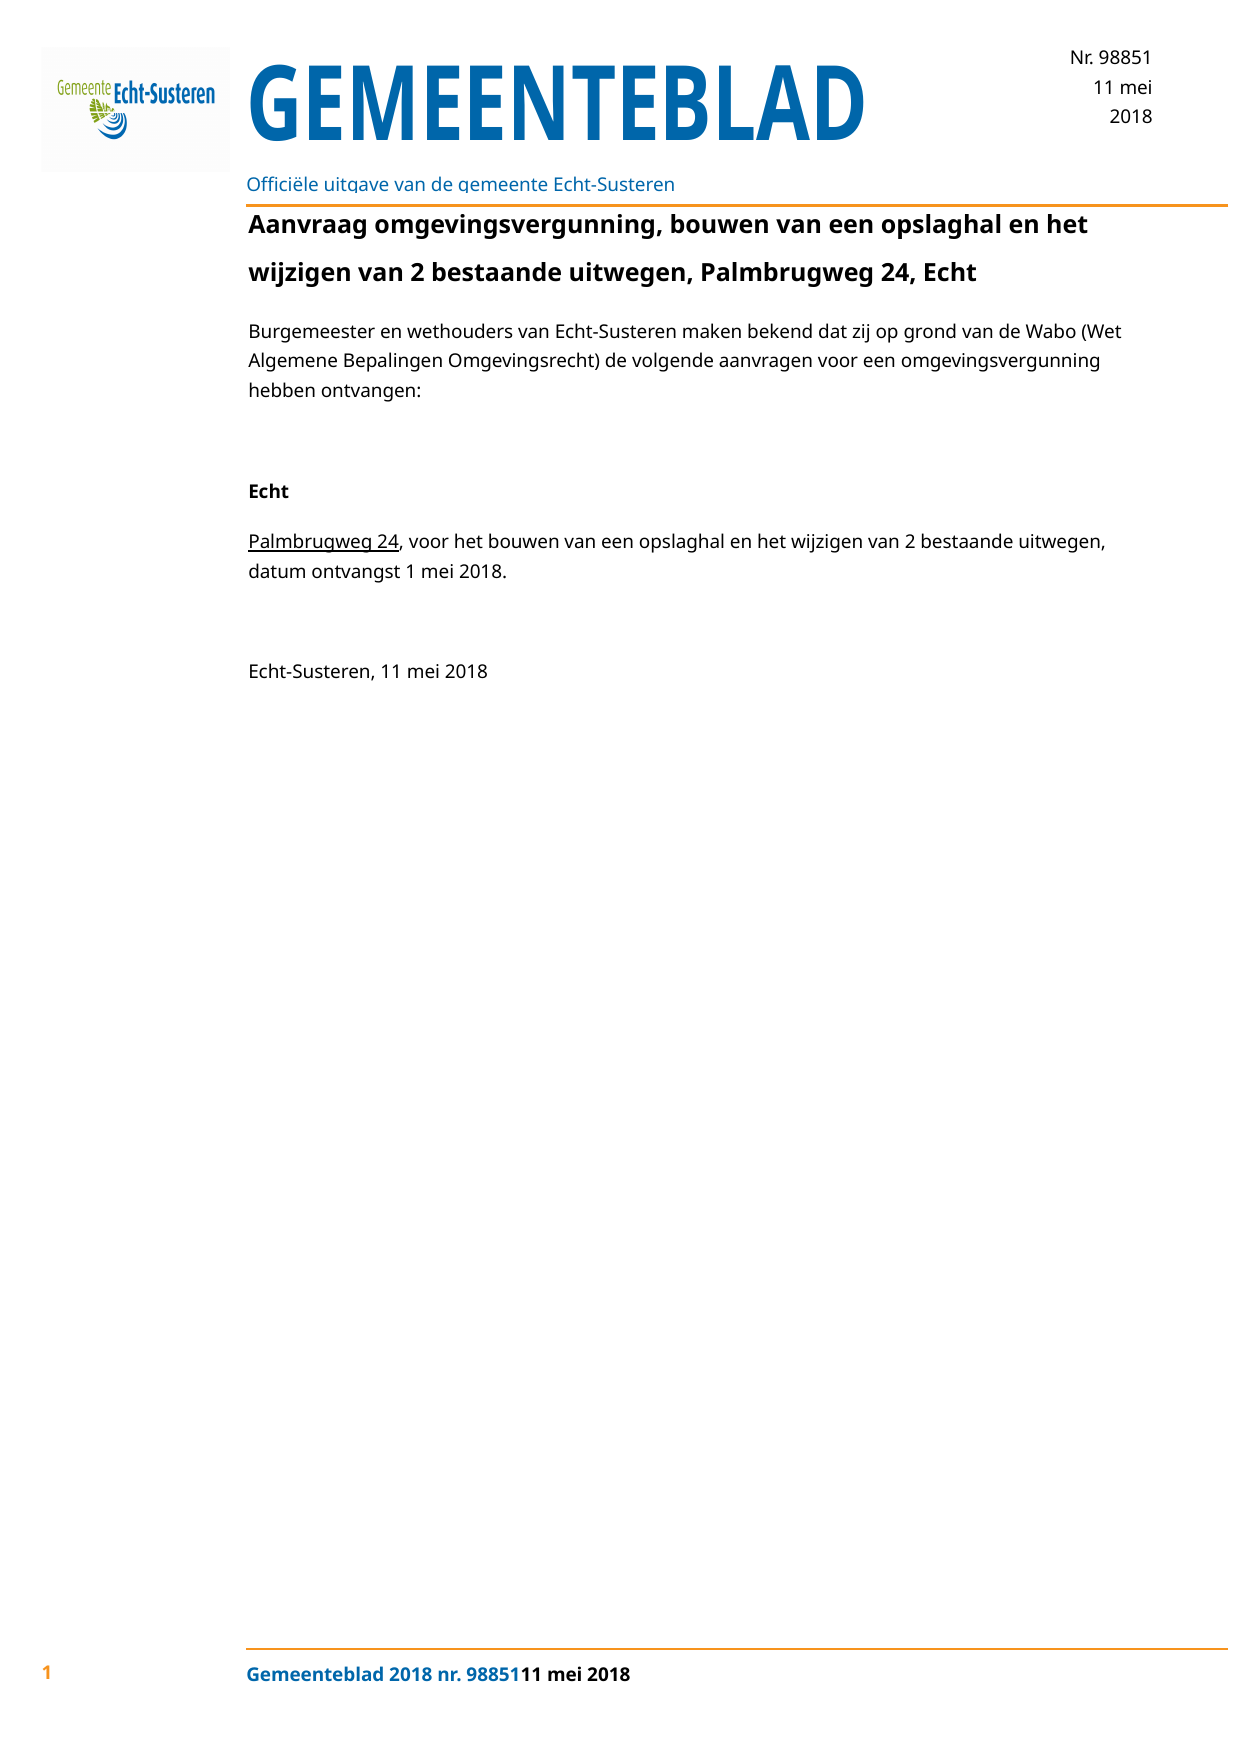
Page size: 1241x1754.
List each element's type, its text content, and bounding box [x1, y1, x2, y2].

text Aanvraag omgevingsvergunning, bouwen van een opslaghal en het wijzigen van 2 bestaande uitwegen, Palmbrugweg 24, Echt [248, 207, 1152, 288]
text Burgemeester en wethouders van Echt-Susteren maken bekend dat zij op grond van de Wabo (Wet Algemene Bepalingen Omgevingsrecht) de volgende aanvragen voor een omgevingsvergunning hebben ontvangen: [248, 318, 1152, 403]
text Palmbrugweg 24, voor het bouwen van een opslaghal en het wijzigen van 2 bestaande uitwegen, datum ontvangst 1 mei 2018. [248, 528, 1152, 584]
text Echt-Susteren, 11 mei 2018 [248, 659, 1152, 684]
picture [41, 47, 231, 172]
text Echt [248, 478, 1152, 504]
